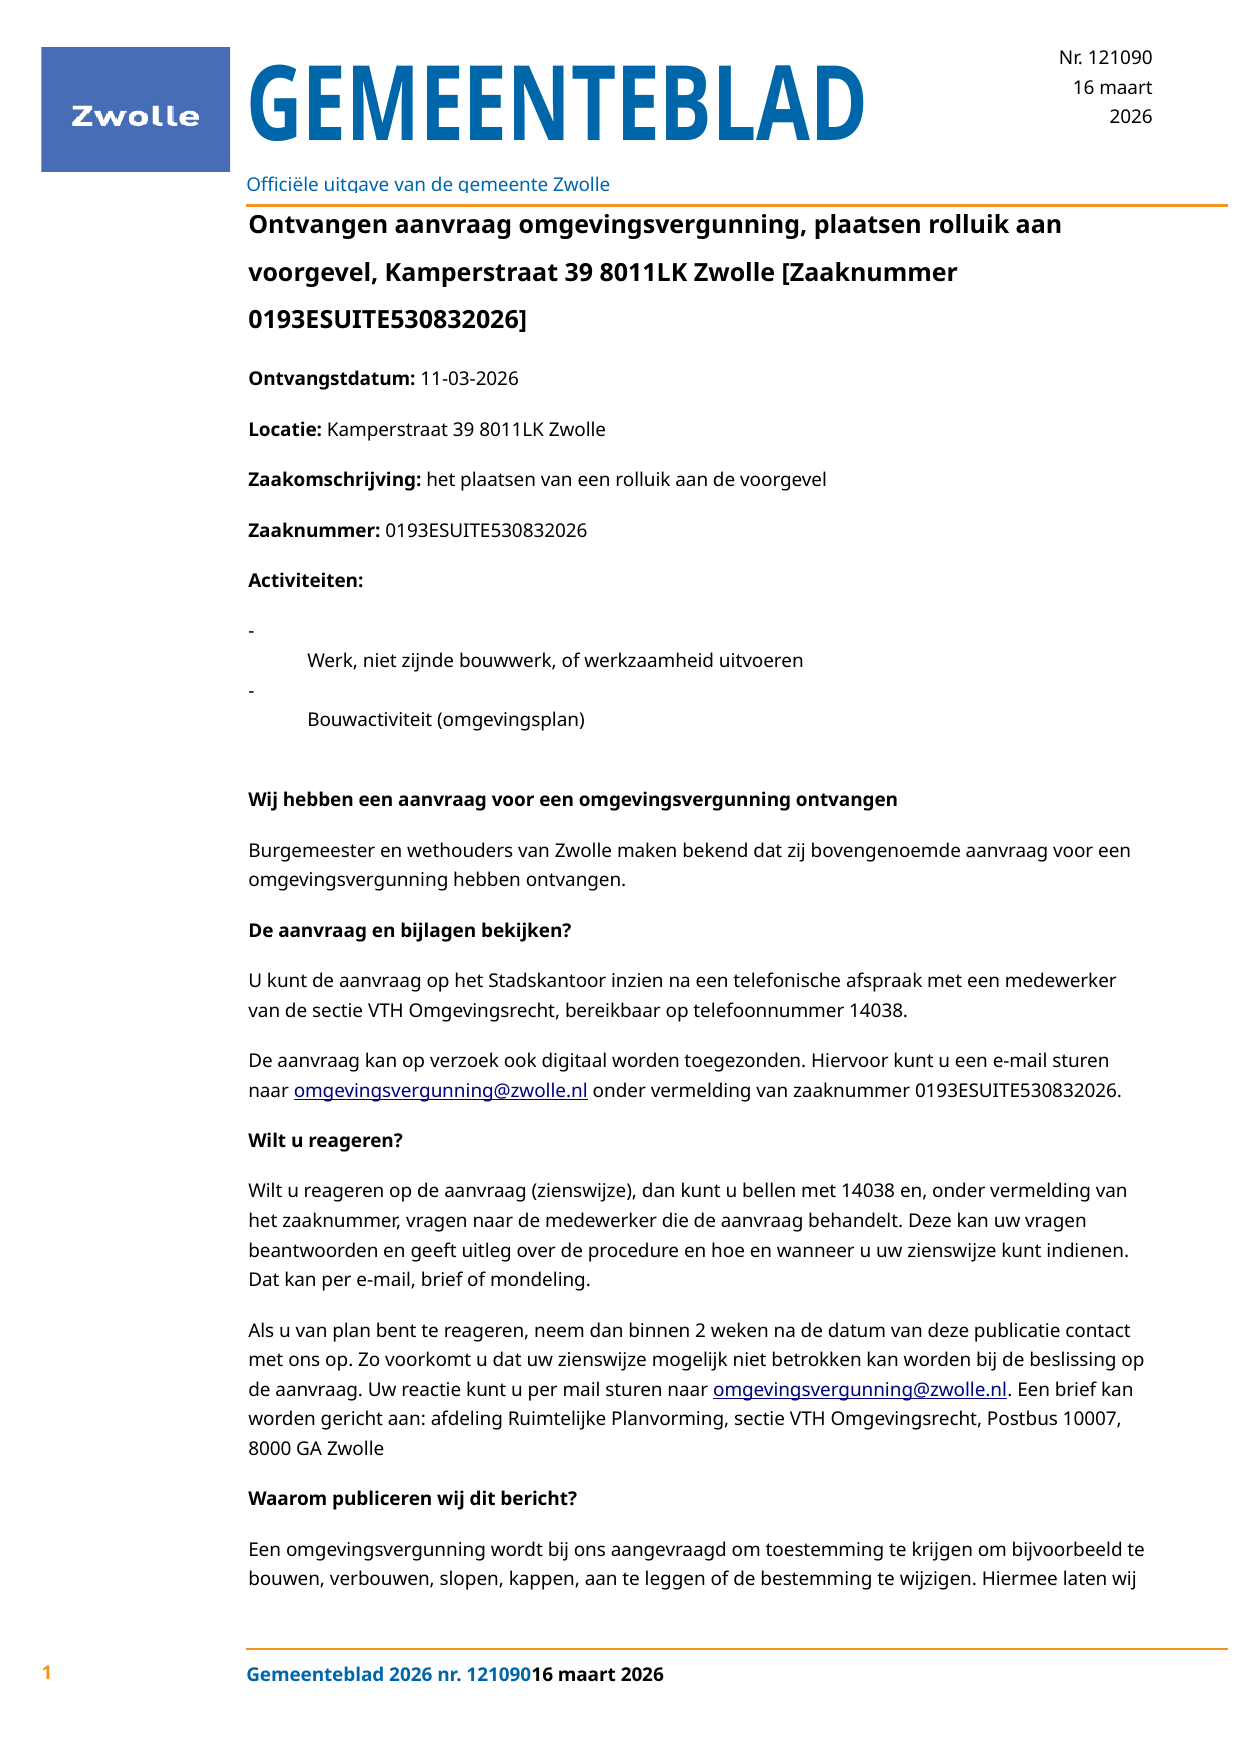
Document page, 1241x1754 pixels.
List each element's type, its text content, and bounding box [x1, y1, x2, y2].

text Waarom publiceren wij dit bericht? [248, 1486, 1152, 1511]
text Een omgevingsvergunning wordt bij ons aangevraagd om toestemming te krijgen om bijvoorbeeld te bouwen, verbouwen, slopen, kappen, aan te leggen of de bestemming te wijzigen. Hiermee laten wij [248, 1536, 1152, 1591]
text Burgemeester en wethouders van Zwolle maken bekend dat zij bovengenoemde aanvraag voor een omgevingsvergunning hebben ontvangen. [248, 837, 1152, 892]
text Zaakomschrijving: het plaatsen van een rolluik aan de voorgevel [248, 466, 1152, 492]
text Activiteiten: [248, 567, 1152, 593]
text Ontvangen aanvraag omgevingsvergunning, plaatsen rolluik aan voorgevel, Kamperstraat 39 8011LK Zwolle [Zaaknummer 0193ESUITE530832026] [248, 207, 1152, 336]
text Wilt u reageren op de aanvraag (zienswijze), dan kunt u bellen met 14038 en, onder vermelding van het zaaknummer, vragen naar de medewerker die de aanvraag behandelt. Deze kan uw vragen beantwoorden en geeft uitleg over de procedure en hoe en wanneer u uw zienswijze kunt indienen. Dat kan per e-mail, brief of mondeling. [248, 1178, 1152, 1292]
list Bouwactiviteit (omgevingsplan) [248, 706, 1152, 732]
text Ontvangstdatum: 11-03-2026 [248, 366, 1152, 391]
text Wilt u reageren? [248, 1127, 1152, 1153]
text Locatie: Kamperstraat 39 8011LK Zwolle [248, 416, 1152, 442]
text De aanvraag en bijlagen bekijken? [248, 917, 1152, 942]
text De aanvraag kan op verzoek ook digitaal worden toegezonden. Hiervoor kunt u een e-mail sturen naar omgevingsvergunning@zwolle.nl onder vermelding van zaaknummer 0193ESUITE530832026. [248, 1047, 1152, 1102]
text Wij hebben een aanvraag voor een omgevingsvergunning ontvangen [248, 786, 1152, 812]
text U kunt de aanvraag op het Stadskantoor inzien na een telefonische afspraak met een medewerker van de sectie VTH Omgevingsrecht, bereikbaar op telefoonnummer 14038. [248, 967, 1152, 1022]
text Zaaknummer: 0193ESUITE530832026 [248, 517, 1152, 542]
text Als u van plan bent te reageren, neem dan binnen 2 weken na de datum van deze publicatie contact met ons op. Zo voorkomt u dat uw zienswijze mogelijk niet betrokken kan worden bij de beslissing op de aanvraag. Uw reactie kunt u per mail sturen naar omgevingsvergunning@zwolle.nl. Een brief kan worden gericht aan: afdeling Ruimtelijke Planvorming, sectie VTH Omgevingsrecht, Postbus 10007, 8000 GA Zwolle [248, 1317, 1152, 1461]
picture [41, 47, 231, 172]
list Werk, niet zijnde bouwwerk, of werkzaamheid uitvoeren [248, 647, 1152, 673]
